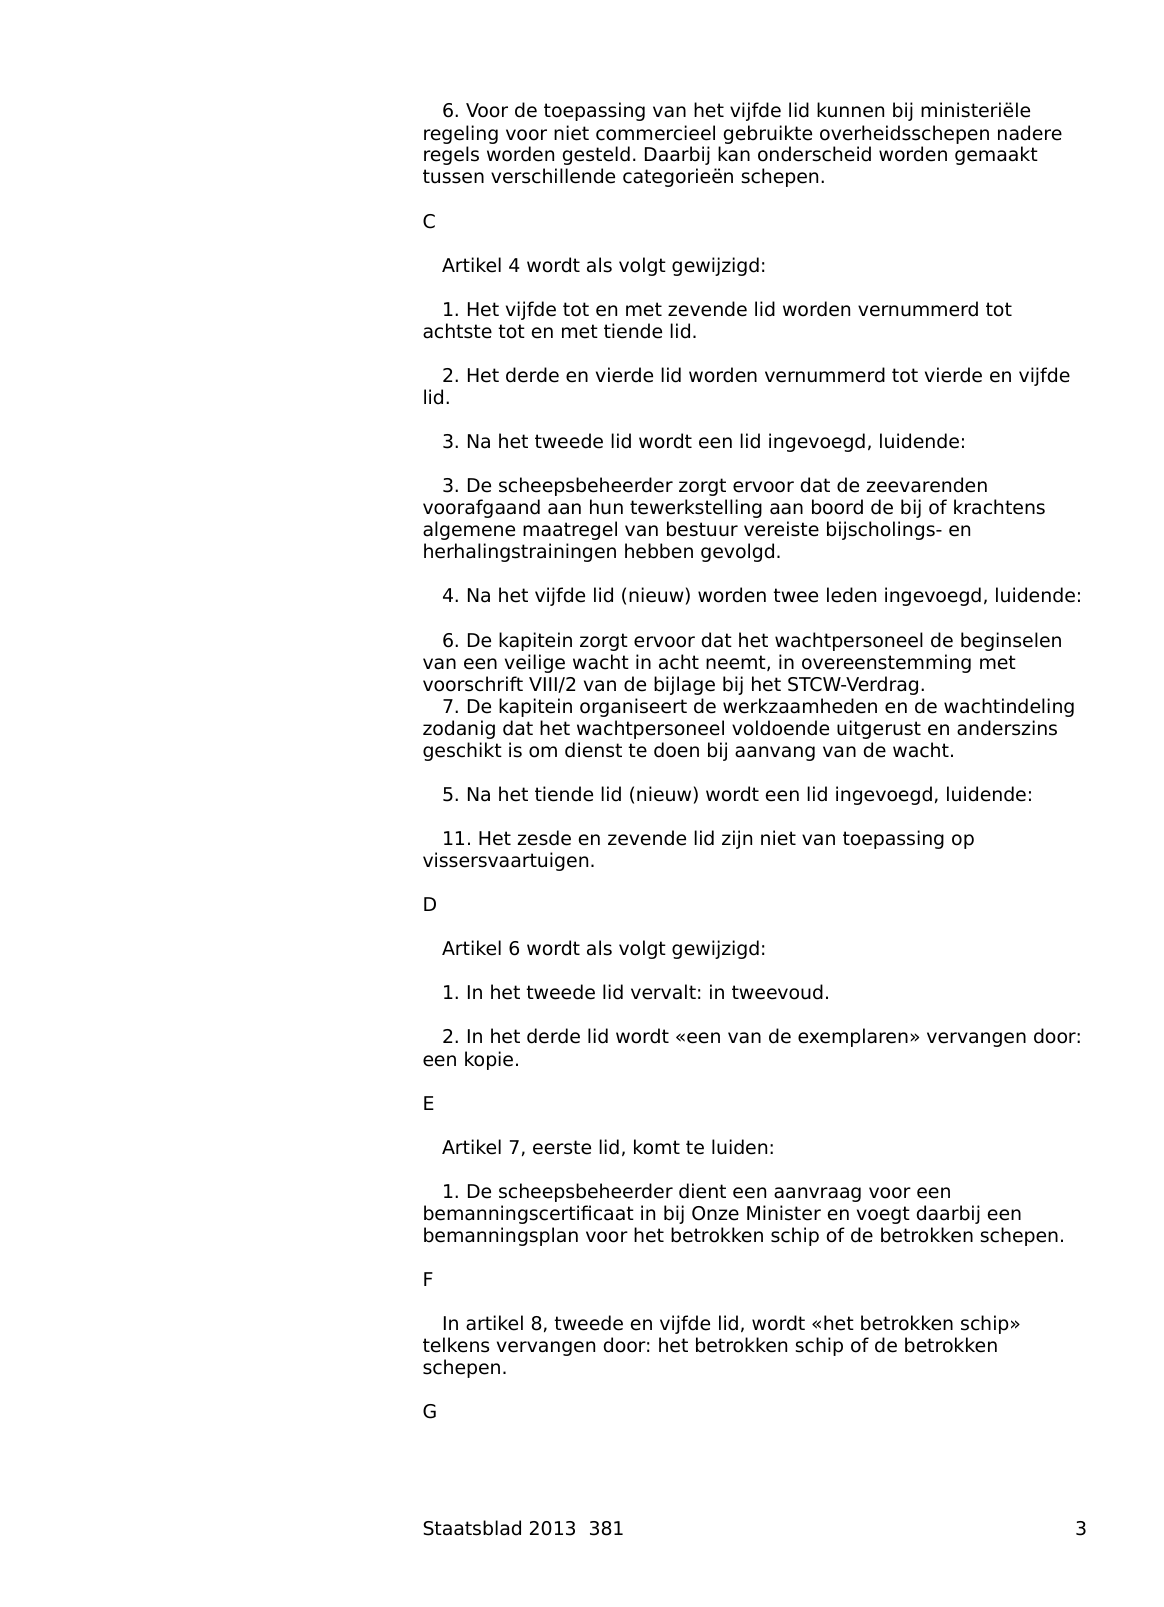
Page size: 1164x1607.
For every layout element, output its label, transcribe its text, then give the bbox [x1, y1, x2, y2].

text Artikel 6 wordt als volgt gewijzigd: [422, 938, 1087, 960]
text 1. Het vijfde tot en met zevende lid worden vernummerd tot achtste tot en met tiende lid. [422, 299, 1087, 343]
text 4. Na het vijfde lid (nieuw) worden twee leden ingevoegd, luidende: [422, 585, 1087, 607]
text 2. In het derde lid wordt «een van de exemplaren» vervangen door: een kopie. [422, 1026, 1087, 1070]
text 6. De kapitein zorgt ervoor dat het wachtpersoneel de beginselen van een veilige wacht in acht neemt, in overeenstemming met voorschrift VIII/2 van de bijlage bij het STCW-Verdrag. [422, 629, 1087, 696]
text 2. Het derde en vierde lid worden vernummerd tot vierde en vijfde lid. [422, 365, 1087, 409]
text 1. In het tweede lid vervalt: in tweevoud. [422, 982, 1087, 1004]
text C [422, 211, 1087, 232]
text F [422, 1269, 1087, 1291]
text G [422, 1401, 1087, 1423]
text 3. Na het tweede lid wordt een lid ingevoegd, luidende: [422, 431, 1087, 453]
text 5. Na het tiende lid (nieuw) wordt een lid ingevoegd, luidende: [422, 784, 1087, 806]
text D [422, 894, 1087, 916]
text Artikel 4 wordt als volgt gewijzigd: [422, 255, 1087, 277]
text 7. De kapitein organiseert de werkzaamheden en de wachtindeling zodanig dat het wachtpersoneel voldoende uitgerust en anderszins geschikt is om dienst te doen bij aanvang van de wacht. [422, 696, 1087, 761]
text Artikel 7, eerste lid, komt te luiden: [422, 1137, 1087, 1159]
text 3. De scheepsbeheerder zorgt ervoor dat de zeevarenden voorafgaand aan hun tewerkstelling aan boord de bij of krachtens algemene maatregel van bestuur vereiste bijscholings- en herhalingstrainingen hebben gevolgd. [422, 475, 1087, 563]
text In artikel 8, tweede en vijfde lid, wordt «het betrokken schip» telkens vervangen door: het betrokken schip of de betrokken schepen. [422, 1313, 1087, 1379]
text 11. Het zesde en zevende lid zijn niet van toepassing op vissersvaartuigen. [422, 828, 1087, 872]
text 1. De scheepsbeheerder dient een aanvraag voor een bemanningscertificaat in bij Onze Minister en voegt daarbij een bemanningsplan voor het betrokken schip of de betrokken schepen. [422, 1181, 1087, 1247]
text 6. Voor de toepassing van het vijfde lid kunnen bij ministeriële regeling voor niet commercieel gebruikte overheidsschepen nadere regels worden gesteld. Daarbij kan onderscheid worden gemaakt tussen verschillende categorieën schepen. [422, 100, 1087, 188]
text E [422, 1093, 1087, 1114]
